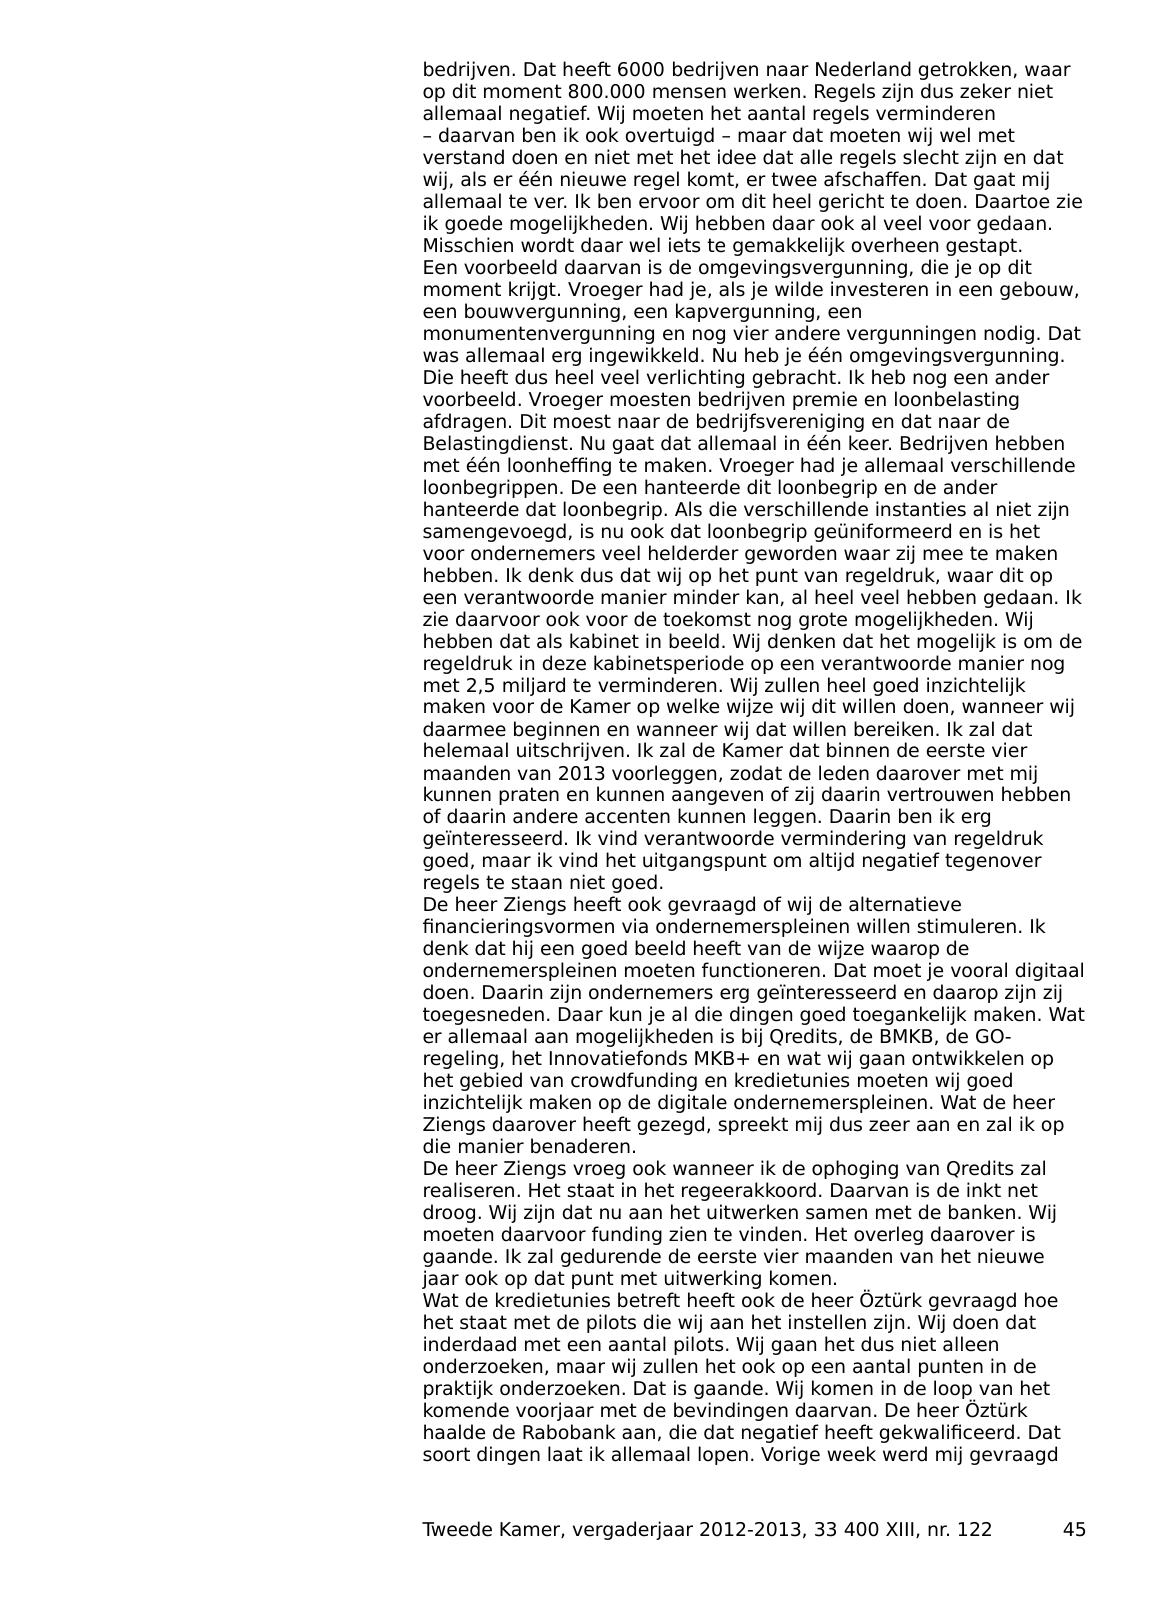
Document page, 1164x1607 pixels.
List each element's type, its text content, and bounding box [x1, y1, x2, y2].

text Wat de kredietunies betreft heeft ook de heer Öztürk gevraagd hoe het staat met de pilots die wij aan het instellen zijn. Wij doen dat inderdaad met een aantal pilots. Wij gaan het dus niet alleen onderzoeken, maar wij zullen het ook op een aantal punten in de praktijk onderzoeken. Dat is gaande. Wij komen in de loop van het komende voorjaar met de bevindingen daarvan. De heer Öztürk haalde de Rabobank aan, die dat negatief heeft gekwalificeerd. Dat soort dingen laat ik allemaal lopen. Vorige week werd mij gevraagd [422, 1290, 1087, 1466]
text Een voorbeeld daarvan is de omgevingsvergunning, die je op dit moment krijgt. Vroeger had je, als je wilde investeren in een gebouw, een bouwvergunning, een kapvergunning, een monumentenvergunning en nog vier andere vergunningen nodig. Dat was allemaal erg ingewikkeld. Nu heb je één omgevingsvergunning. Die heeft dus heel veel verlichting gebracht. Ik heb nog een ander voorbeeld. Vroeger moesten bedrijven premie en loonbelasting afdragen. Dit moest naar de bedrijfsvereniging en dat naar de Belastingdienst. Nu gaat dat allemaal in één keer. Bedrijven hebben met één loonheffing te maken. Vroeger had je allemaal verschillende loonbegrippen. De een hanteerde dit loonbegrip en de ander hanteerde dat loonbegrip. Als die verschillende instanties al niet zijn samengevoegd, is nu ook dat loonbegrip geüniformeerd en is het voor ondernemers veel helderder geworden waar zij mee te maken hebben. Ik denk dus dat wij op het punt van regeldruk, waar dit op een verantwoorde manier minder kan, al heel veel hebben gedaan. Ik zie daarvoor ook voor de toekomst nog grote mogelijkheden. Wij hebben dat als kabinet in beeld. Wij denken dat het mogelijk is om de regeldruk in deze kabinetsperiode op een verantwoorde manier nog met 2,5 miljard te verminderen. Wij zullen heel goed inzichtelijk maken voor de Kamer op welke wijze wij dit willen doen, wanneer wij daarmee beginnen en wanneer wij dat willen bereiken. Ik zal dat helemaal uitschrijven. Ik zal de Kamer dat binnen de eerste vier maanden van 2013 voorleggen, zodat de leden daarover met mij kunnen praten en kunnen aangeven of zij daarin vertrouwen hebben of daarin andere accenten kunnen leggen. Daarin ben ik erg geïnteresseerd. Ik vind verantwoorde vermindering van regeldruk goed, maar ik vind het uitgangspunt om altijd negatief tegenover regels te staan niet goed. [422, 257, 1087, 894]
text De heer Ziengs heeft ook gevraagd of wij de alternatieve financieringsvormen via ondernemerspleinen willen stimuleren. Ik denk dat hij een goed beeld heeft van de wijze waarop de ondernemerspleinen moeten functioneren. Dat moet je vooral digitaal doen. Daarin zijn ondernemers erg geïnteresseerd en daarop zijn zij toegesneden. Daar kun je al die dingen goed toegankelijk maken. Wat er allemaal aan mogelijkheden is bij Qredits, de BMKB, de GO-regeling, het Innovatiefonds MKB+ en wat wij gaan ontwikkelen op het gebied van crowdfunding en kredietunies moeten wij goed inzichtelijk maken op de digitale ondernemerspleinen. Wat de heer Ziengs daarover heeft gezegd, spreekt mij dus zeer aan en zal ik op die manier benaderen. [422, 894, 1087, 1158]
text De heer Ziengs vroeg ook wanneer ik de ophoging van Qredits zal realiseren. Het staat in het regeerakkoord. Daarvan is de inkt net droog. Wij zijn dat nu aan het uitwerken samen met de banken. Wij moeten daarvoor funding zien te vinden. Het overleg daarover is gaande. Ik zal gedurende de eerste vier maanden van het nieuwe jaar ook op dat punt met uitwerking komen. [422, 1158, 1087, 1290]
text bedrijven. Dat heeft 6000 bedrijven naar Nederland getrokken, waar op dit moment 800.000 mensen werken. Regels zijn dus zeker niet allemaal negatief. Wij moeten het aantal regels verminderen – daarvan ben ik ook overtuigd – maar dat moeten wij wel met verstand doen en niet met het idee dat alle regels slecht zijn en dat wij, als er één nieuwe regel komt, er twee afschaffen. Dat gaat mij allemaal te ver. Ik ben ervoor om dit heel gericht te doen. Daartoe zie ik goede mogelijkheden. Wij hebben daar ook al veel voor gedaan. Misschien wordt daar wel iets te gemakkelijk overheen gestapt. [422, 59, 1087, 257]
